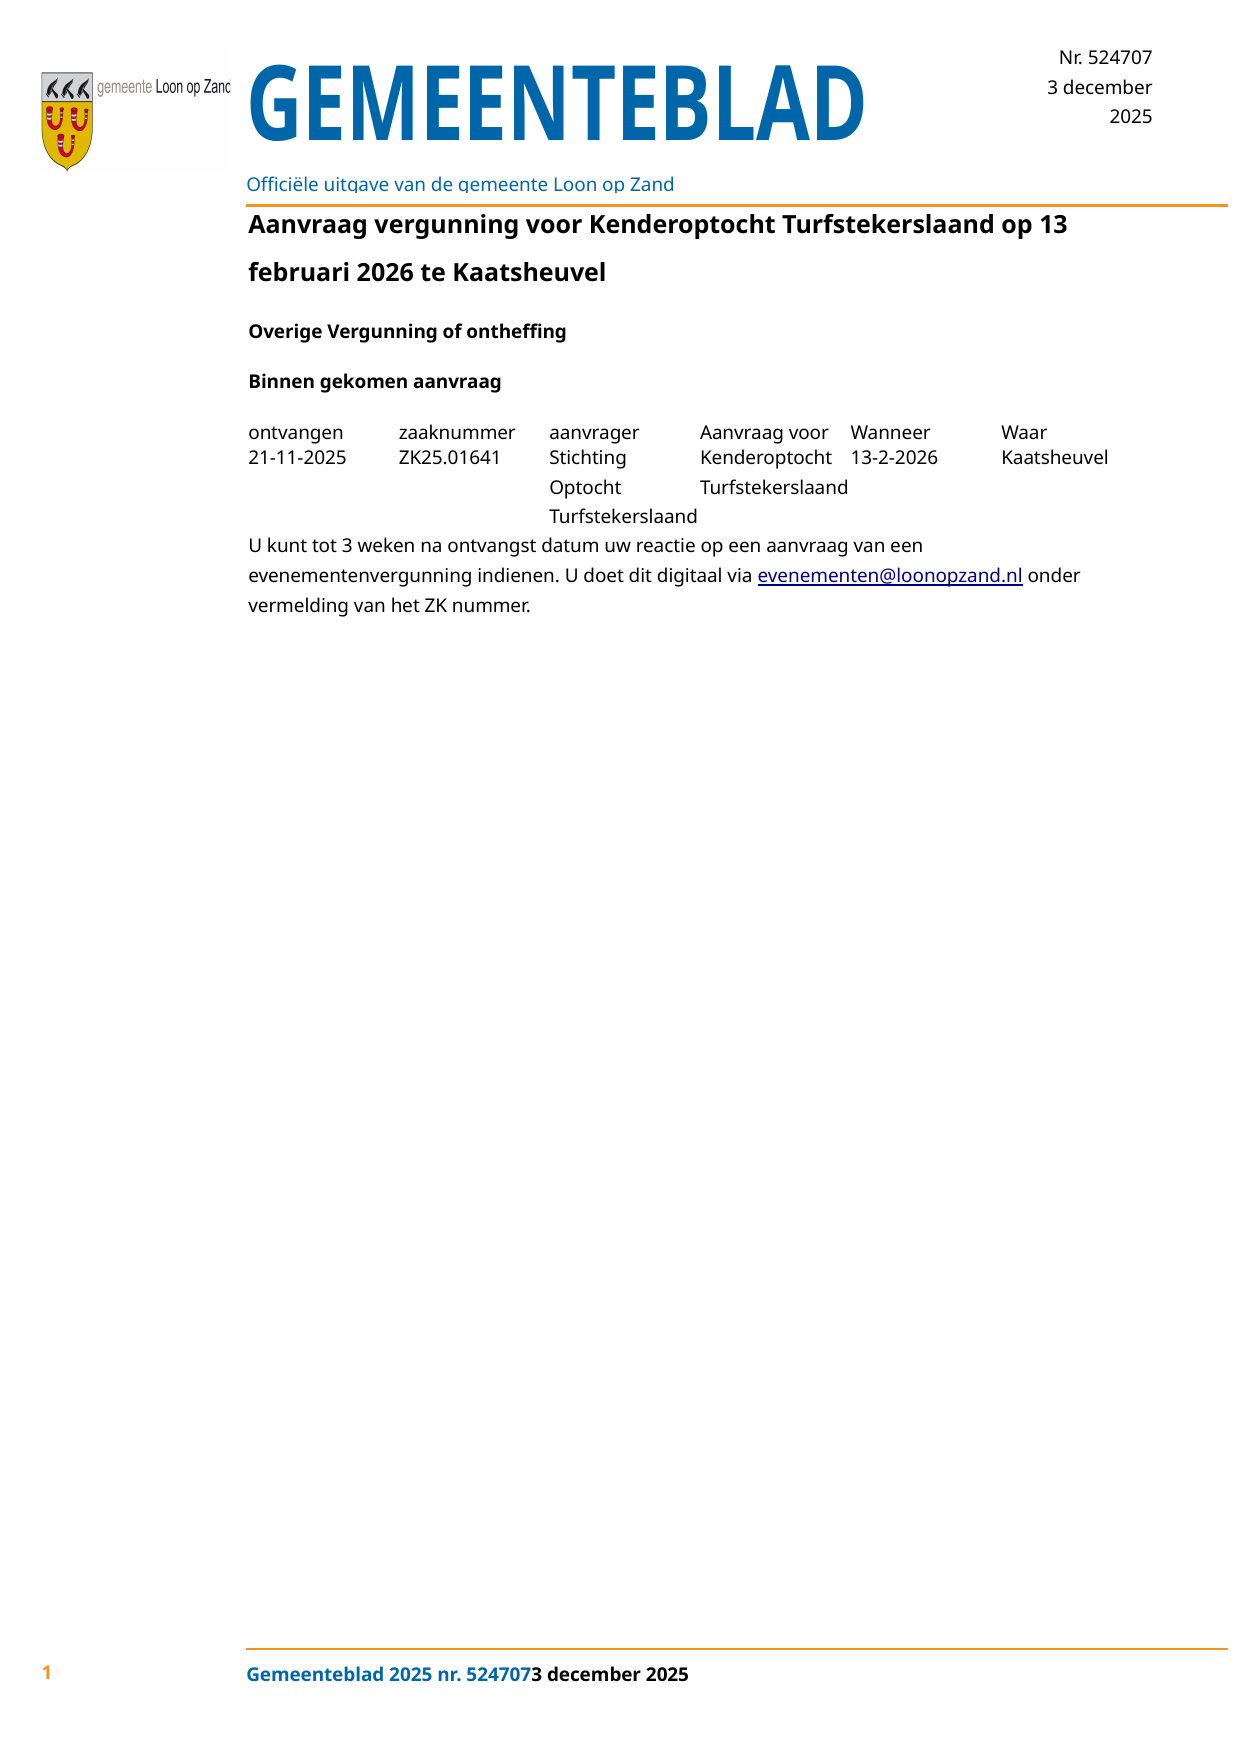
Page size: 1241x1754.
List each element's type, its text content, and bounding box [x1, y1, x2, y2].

table_header aanvrager [549, 419, 700, 444]
table_cell Stichting Optocht Turfstekerslaand [549, 445, 700, 529]
table_cell 21-11-2025 [248, 445, 398, 529]
table_header zaaknummer [399, 419, 549, 444]
text Aanvraag vergunning voor Kenderoptocht Turfstekerslaand op 13 februari 2026 te Kaatsheuvel [248, 207, 1152, 288]
table_header Aanvraag voor [700, 419, 850, 444]
text Binnen gekomen aanvraag [248, 368, 1152, 394]
table_cell 13-2-2026 [850, 445, 1001, 529]
table_header ontvangen [248, 419, 398, 444]
table_header Wanneer [850, 419, 1001, 444]
table_header Waar [1001, 419, 1152, 444]
picture [41, 47, 231, 172]
text U kunt tot 3 weken na ontvangst datum uw reactie op een aanvraag van een evenementenvergunning indienen. U doet dit digitaal via evenementen@loonopzand.nl onder vermelding van het ZK nummer. [248, 533, 1152, 618]
table_cell Kaatsheuvel [1001, 445, 1152, 529]
text Overige Vergunning of ontheffing [248, 318, 1152, 344]
table_cell ZK25.01641 [399, 445, 549, 529]
table_cell Kenderoptocht Turfstekerslaand [700, 445, 850, 529]
